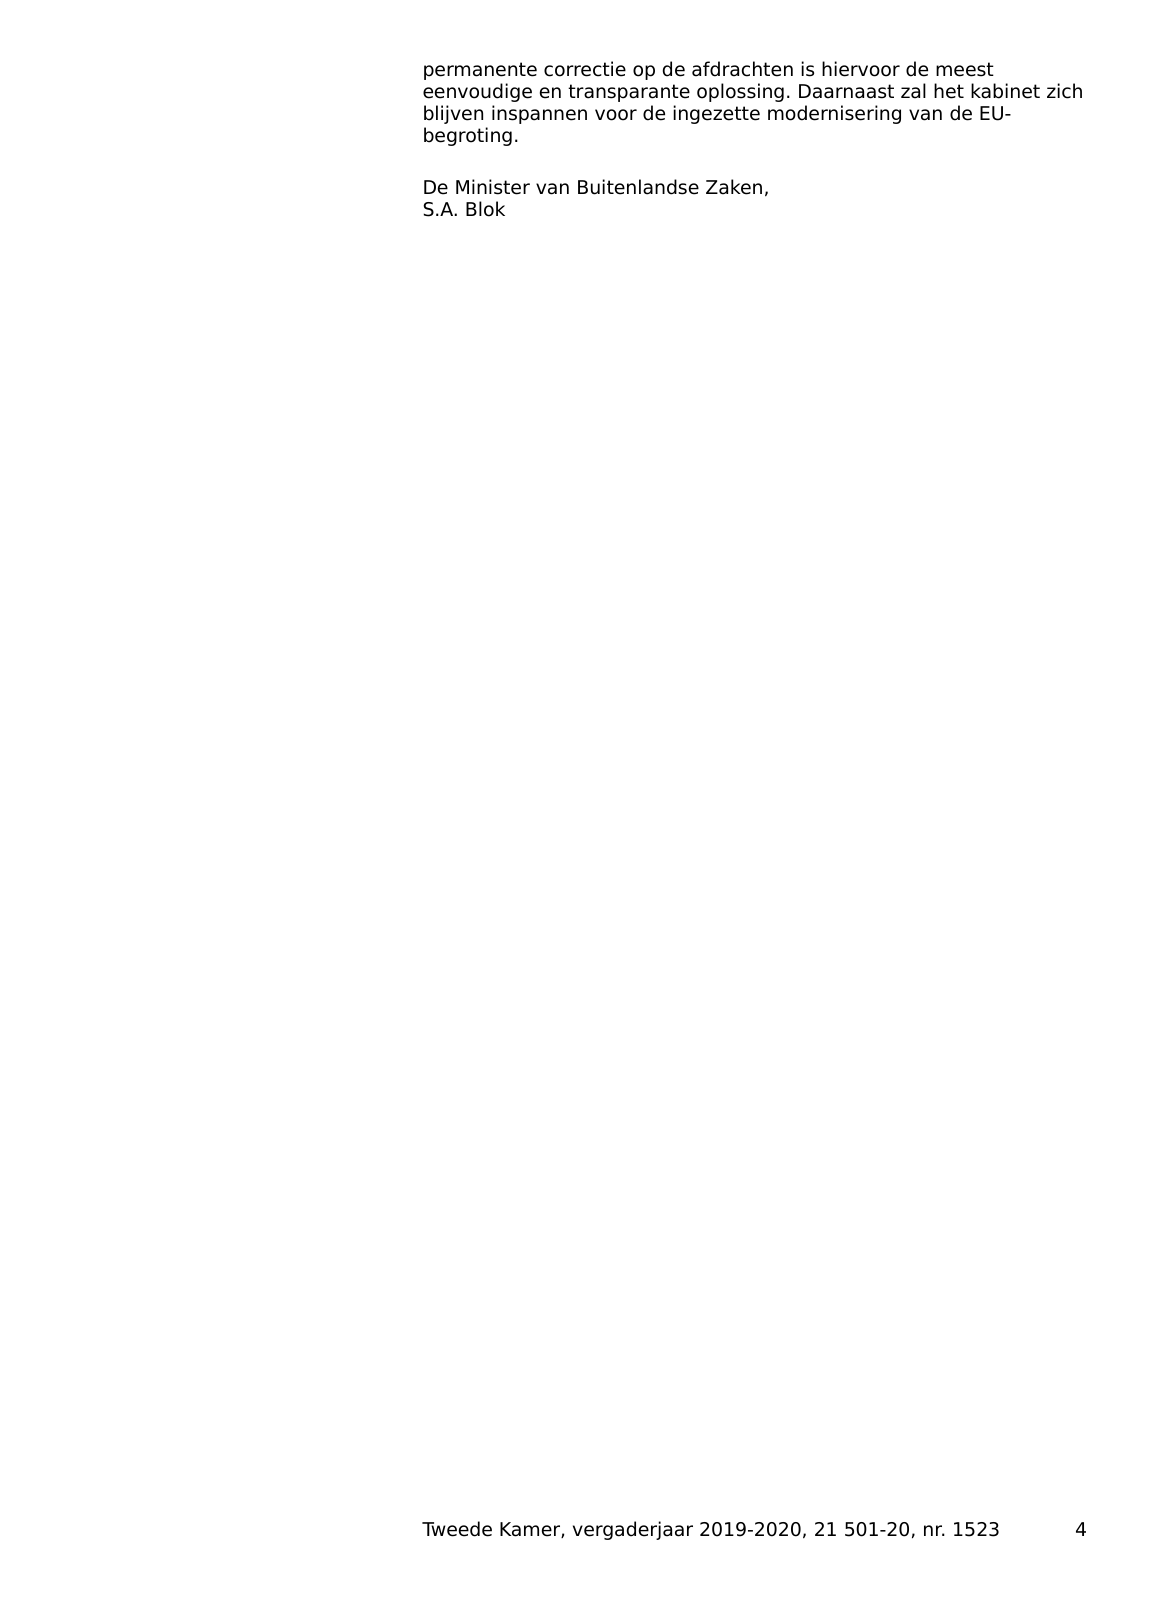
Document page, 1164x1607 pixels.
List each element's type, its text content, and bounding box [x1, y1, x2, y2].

text De Minister van Buitenlandse Zaken, S.A. Blok [422, 177, 1087, 221]
text permanente correctie op de afdrachten is hiervoor de meest eenvoudige en transparante oplossing. Daarnaast zal het kabinet zich blijven inspannen voor de ingezette modernisering van de EU-begroting. [422, 59, 1087, 147]
